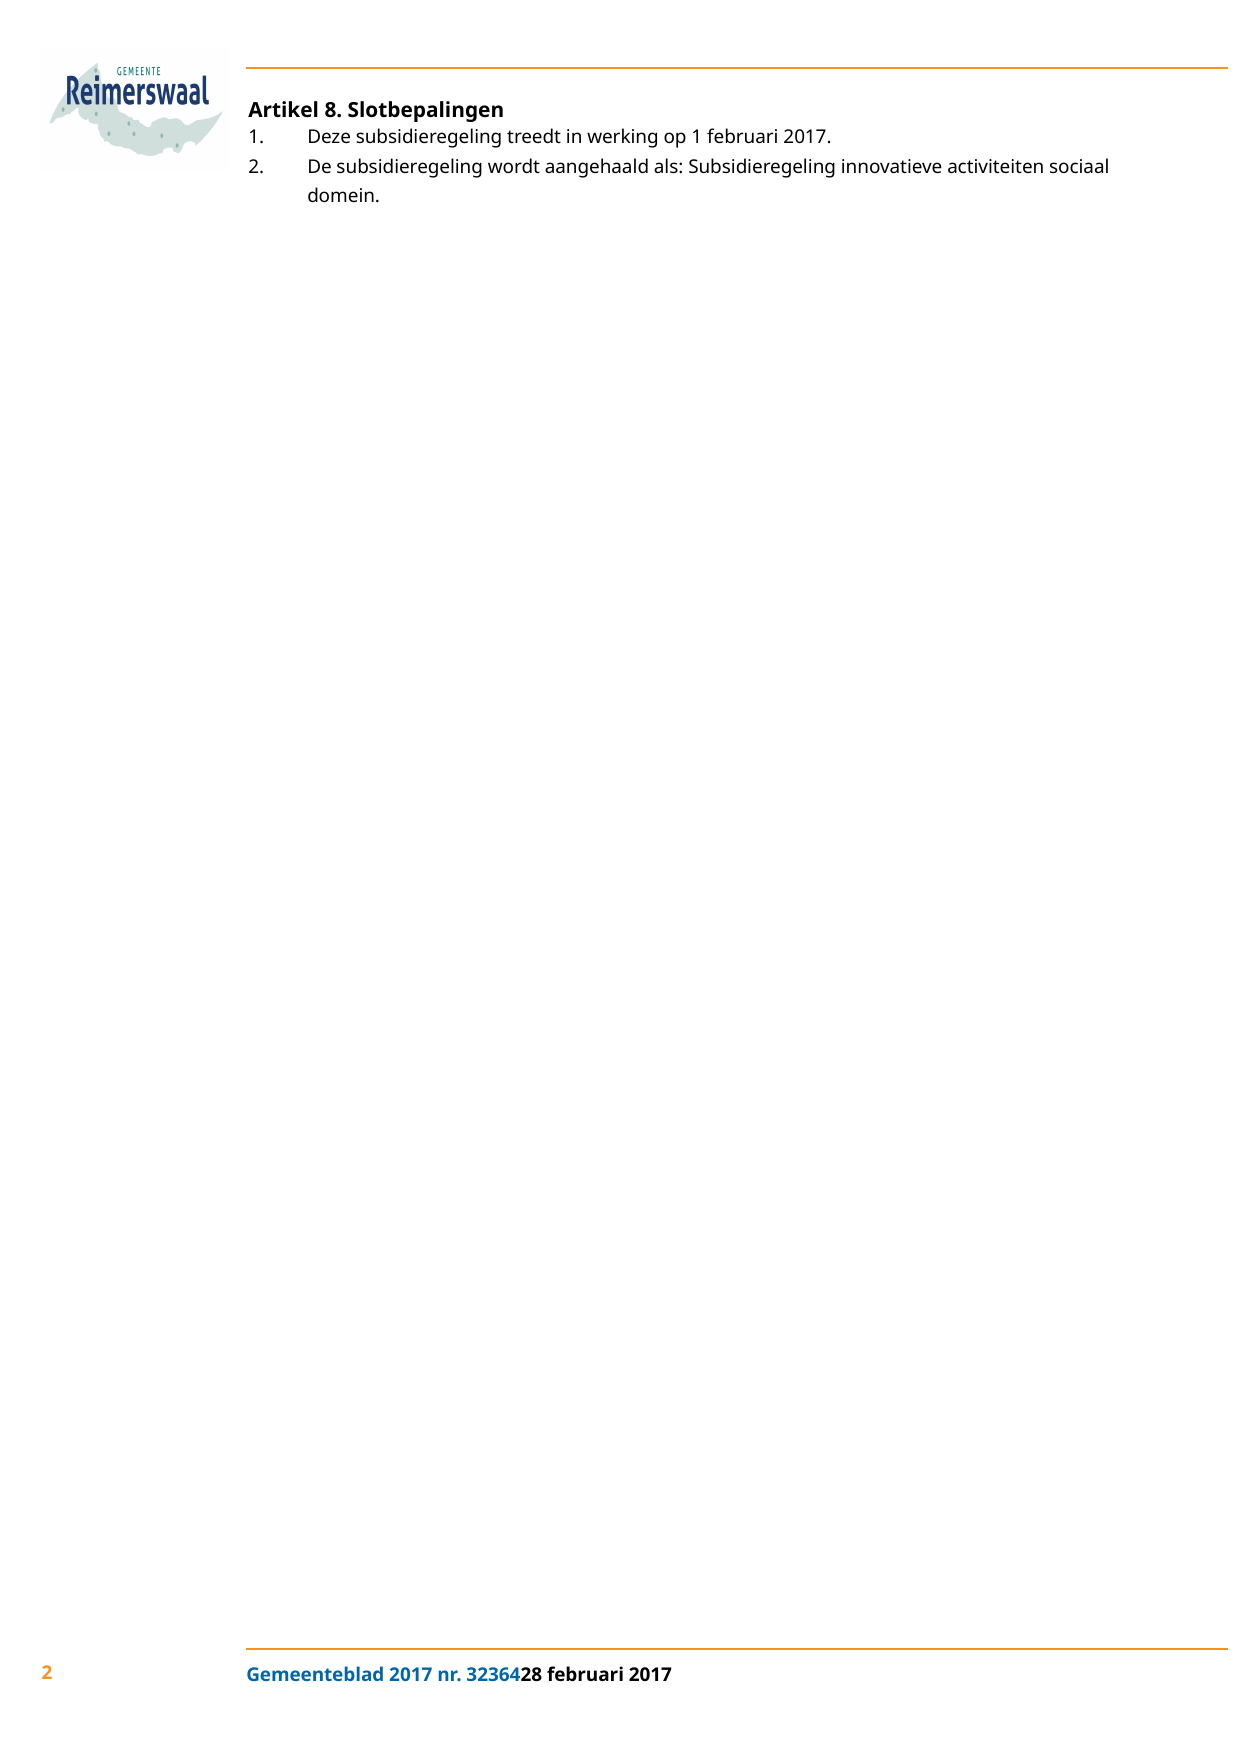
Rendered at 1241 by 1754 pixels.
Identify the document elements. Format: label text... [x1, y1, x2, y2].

picture [41, 47, 231, 172]
list Deze subsidieregeling treedt in werking op 1 februari 2017. [248, 123, 1152, 149]
text Artikel 8. Slotbepalingen [248, 95, 1152, 123]
list De subsidieregeling wordt aangehaald als: Subsidieregeling innovatieve activiteiten sociaal domein. [248, 153, 1152, 208]
